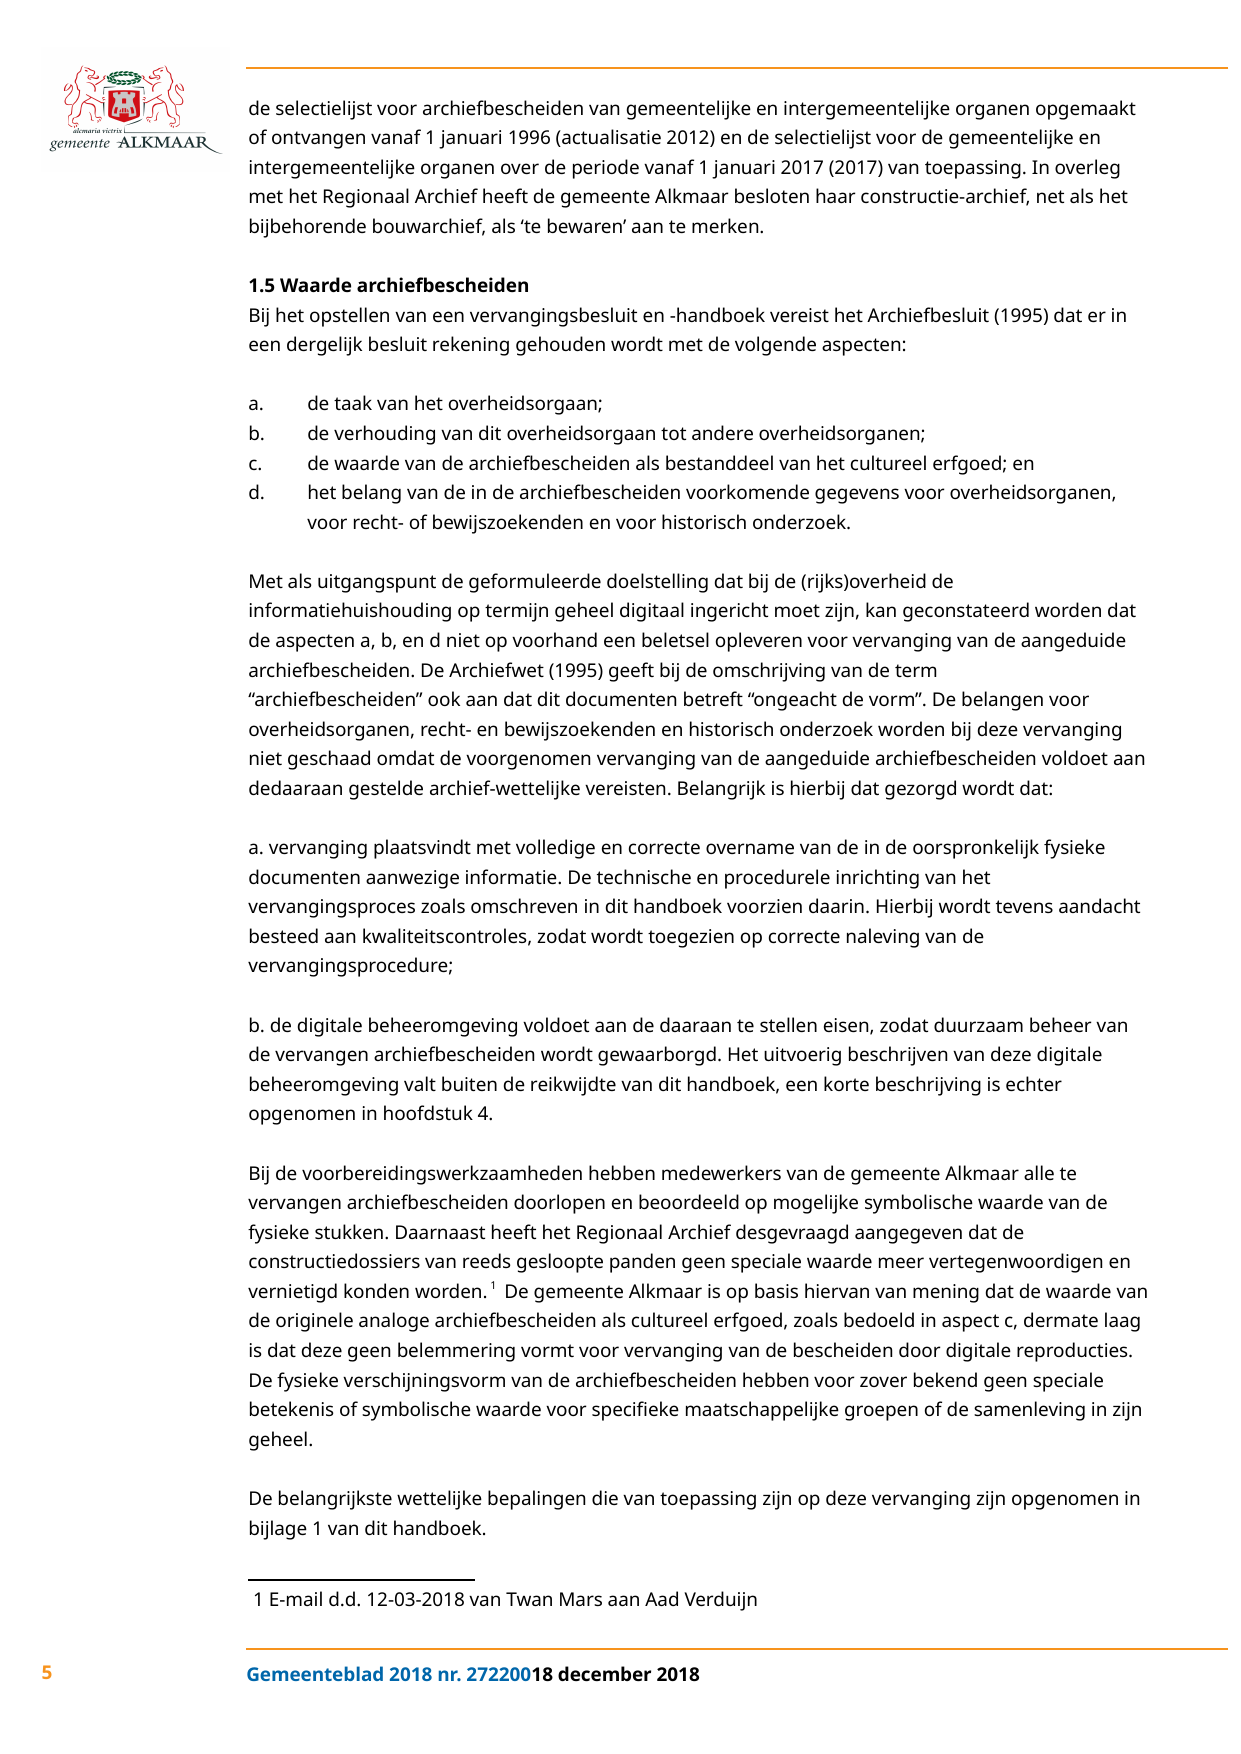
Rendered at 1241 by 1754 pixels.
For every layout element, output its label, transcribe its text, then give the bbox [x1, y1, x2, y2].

text a. vervanging plaatsvindt met volledige en correcte overname van de in de oorspronkelijk fysieke documenten aanwezige informatie. De technische en procedurele inrichting van het vervangingsproces zoals omschreven in dit handboek voorzien daarin. Hierbij wordt tevens aandacht besteed aan kwaliteitscontroles, zodat wordt toegezien op correcte naleving van de vervangingsprocedure; [248, 834, 1152, 978]
text de selectielijst voor archiefbescheiden van gemeentelijke en intergemeentelijke organen opgemaakt of ontvangen vanaf 1 januari 1996 (actualisatie 2012) en de selectielijst voor de gemeentelijke en intergemeentelijke organen over de periode vanaf 1 januari 2017 (2017) van toepassing. In overleg met het Regionaal Archief heeft de gemeente Alkmaar besloten haar constructie-archief, net als het bijbehorende bouwarchief, als ‘te bewaren’ aan te merken. [248, 95, 1152, 239]
text De belangrijkste wettelijke bepalingen die van toepassing zijn op deze vervanging zijn opgenomen in bijlage 1 van dit handboek. [248, 1485, 1152, 1541]
text Met als uitgangspunt de geformuleerde doelstelling dat bij de (rijks)overheid de informatiehuishouding op termijn geheel digitaal ingericht moet zijn, kan geconstateerd worden dat de aspecten a, b, en d niet op voorhand een beletsel opleveren voor vervanging van de aangeduide archiefbescheiden. De Archiefwet (1995) geeft bij de omschrijving van de term [248, 568, 1152, 683]
list de verhouding van dit overheidsorgaan tot andere overheidsorganen; [248, 420, 1152, 446]
picture [41, 47, 231, 172]
text “archiefbescheiden” ook aan dat dit documenten betreft “ongeacht de vorm”. De belangen voor overheidsorganen, recht- en bewijszoekenden en historisch onderzoek worden bij deze vervanging niet geschaad omdat de voorgenomen vervanging van de aangeduide archiefbescheiden voldoet aan dedaaraan gestelde archief-wettelijke vereisten. Belangrijk is hierbij dat gezorgd wordt dat: [248, 686, 1152, 801]
text E-mail d.d. 12-03-2018 van Twan Mars aan Aad Verduijn [248, 1586, 1152, 1612]
text b. de digitale beheeromgeving voldoet aan de daaraan te stellen eisen, zodat duurzaam beheer van de vervangen archiefbescheiden wordt gewaarborgd. Het uitvoerig beschrijven van deze digitale beheeromgeving valt buiten de reikwijdte van dit handboek, een korte beschrijving is echter opgenomen in hoofdstuk 4. [248, 1012, 1152, 1126]
list de taak van het overheidsorgaan; [248, 391, 1152, 416]
text 1.5 Waarde archiefbescheiden [248, 272, 1152, 298]
list het belang van de in de archiefbescheiden voorkomende gegevens voor overheidsorganen, voor recht- of bewijszoekenden en voor historisch onderzoek. [248, 479, 1152, 535]
list de waarde van de archiefbescheiden als bestanddeel van het cultureel erfgoed; en [248, 450, 1152, 476]
text Bij de voorbereidingswerkzaamheden hebben medewerkers van de gemeente Alkmaar alle te vervangen archiefbescheiden doorlopen en beoordeeld op mogelijke symbolische waarde van de fysieke stukken. Daarnaast heeft het Regionaal Archief desgevraagd aangegeven dat de constructiedossiers van reeds gesloopte panden geen speciale waarde meer vertegenwoordigen en vernietigd konden worden. De gemeente Alkmaar is op basis hiervan van mening dat de waarde van de originele analoge archiefbescheiden als cultureel erfgoed, zoals bedoeld in aspect c, dermate laag is dat deze geen belemmering vormt voor vervanging van de bescheiden door digitale reproducties. De fysieke verschijningsvorm van de archiefbescheiden hebben voor zover bekend geen speciale betekenis of symbolische waarde voor specifieke maatschappelijke groepen of de samenleving in zijn geheel. [248, 1160, 1152, 1452]
text Bij het opstellen van een vervangingsbesluit en -handboek vereist het Archiefbesluit (1995) dat er in een dergelijk besluit rekening gehouden wordt met de volgende aspecten: [248, 302, 1152, 357]
